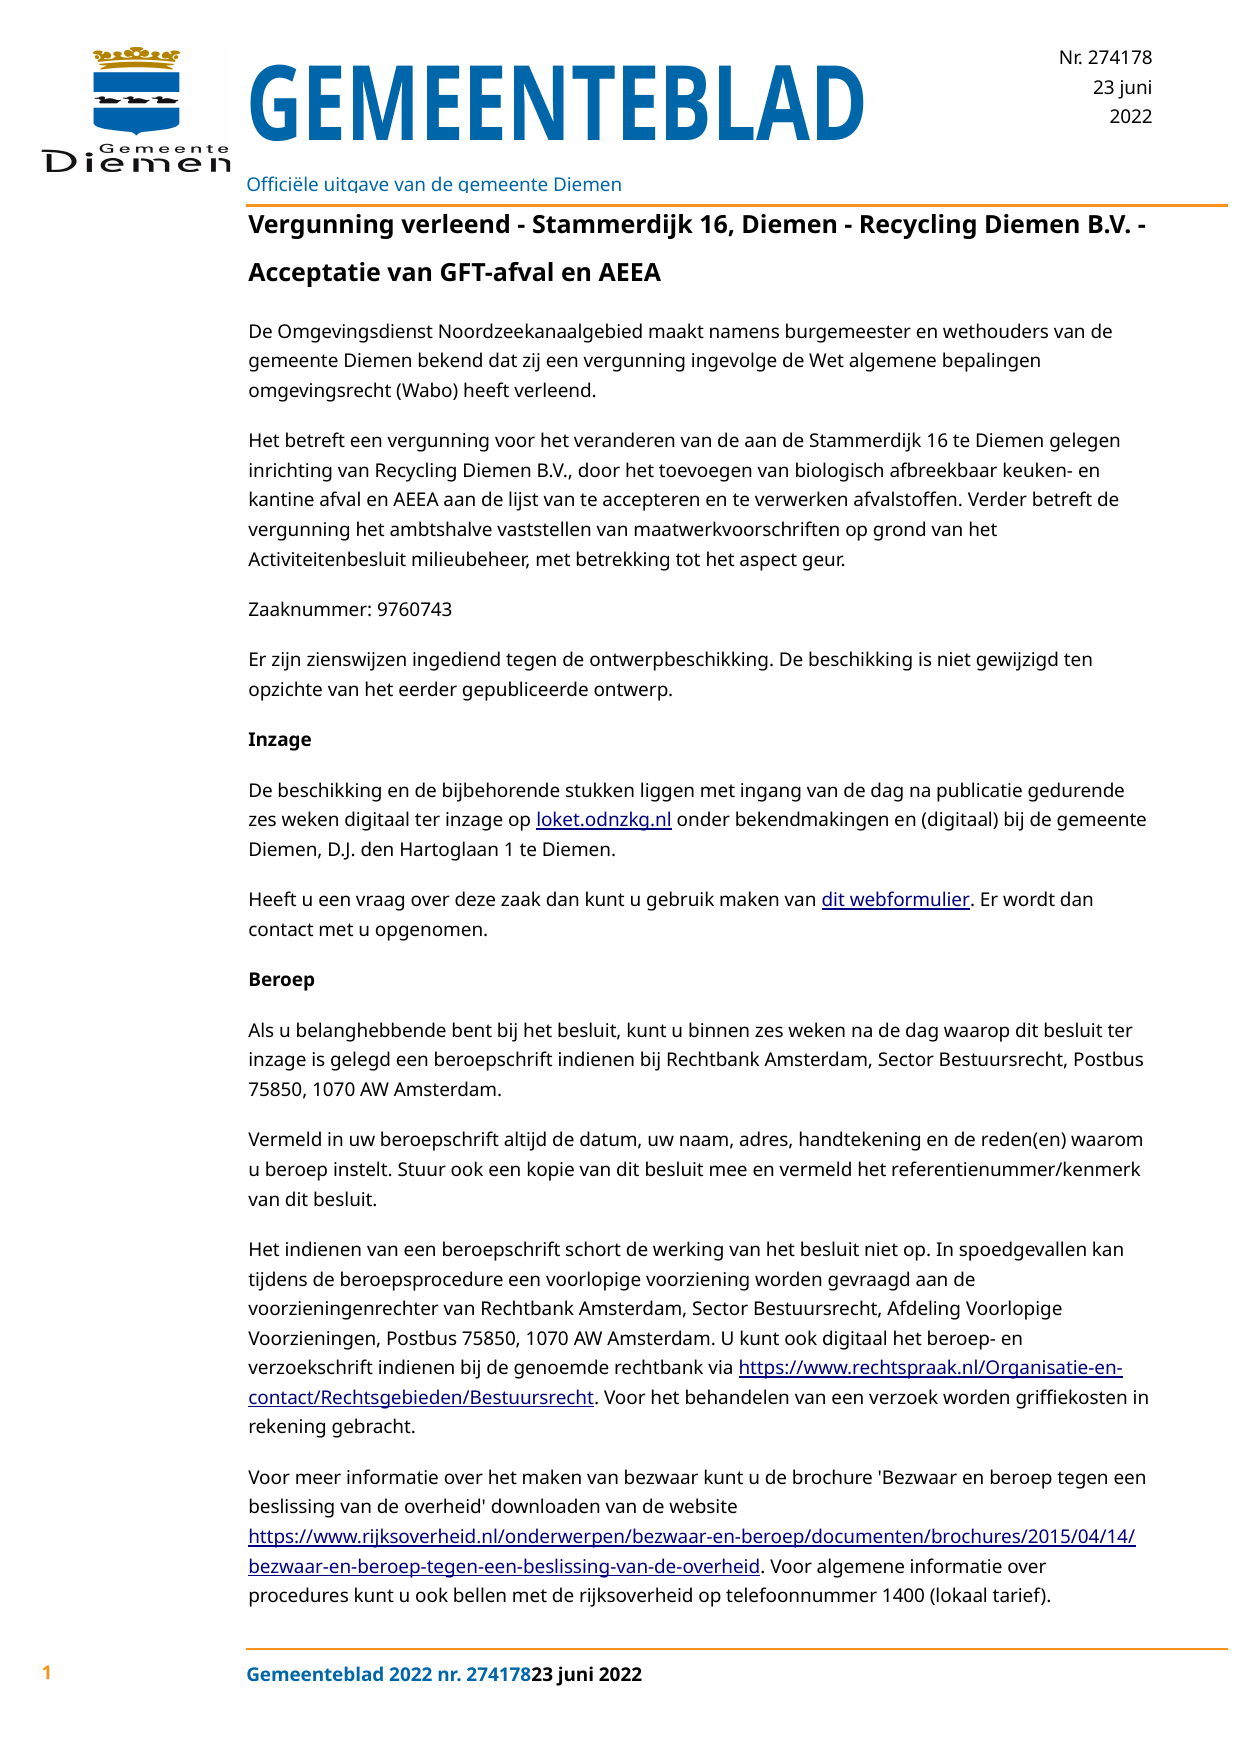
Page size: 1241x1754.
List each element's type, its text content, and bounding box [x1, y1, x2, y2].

text Het betreft een vergunning voor het veranderen van de aan de Stammerdijk 16 te Diemen gelegen inrichting van Recycling Diemen B.V., door het toevoegen van biologisch afbreekbaar keuken- en kantine afval en AEEA aan de lijst van te accepteren en te verwerken afvalstoffen. Verder betreft de vergunning het ambtshalve vaststellen van maatwerkvoorschriften op grond van het Activiteitenbesluit milieubeheer, met betrekking tot het aspect geur. [248, 427, 1152, 572]
text De beschikking en de bijbehorende stukken liggen met ingang van de dag na publicatie gedurende zes weken digitaal ter inzage op loket.odnzkg.nl onder bekendmakingen en (digitaal) bij de gemeente Diemen, D.J. den Hartoglaan 1 te Diemen. [248, 777, 1152, 862]
text Als u belanghebbende bent bij het besluit, kunt u binnen zes weken na de dag waarop dit besluit ter inzage is gelegd een beroepschrift indienen bij Rechtbank Amsterdam, Sector Bestuursrecht, Postbus 75850, 1070 AW Amsterdam. [248, 1017, 1152, 1102]
text Inzage [248, 727, 1152, 752]
text Er zijn zienswijzen ingediend tegen de ontwerpbeschikking. De beschikking is niet gewijzigd ten opzichte van het eerder gepubliceerde ontwerp. [248, 647, 1152, 702]
text Vermeld in uw beroepschrift altijd de datum, uw naam, adres, handtekening en de reden(en) waarom u beroep instelt. Stuur ook een kopie van dit besluit mee en vermeld het referentienummer/kenmerk van dit besluit. [248, 1127, 1152, 1212]
text Voor meer informatie over het maken van bezwaar kunt u de brochure 'Bezwaar en beroep tegen een beslissing van de overheid' downloaden van de website https://www.rijksoverheid.nl/onderwerpen/bezwaar-en-beroep/documenten/brochures/2015/04/14/bezwaar-en-beroep-tegen-een-beslissing-van-de-overheid. Voor algemene informatie over procedures kunt u ook bellen met de rijksoverheid op telefoonnummer 1400 (lokaal tarief). [248, 1464, 1152, 1608]
text Zaaknummer: 9760743 [248, 596, 1152, 622]
text De Omgevingsdienst Noordzeekanaalgebied maakt namens burgemeester en wethouders van de gemeente Diemen bekend dat zij een vergunning ingevolge de Wet algemene bepalingen omgevingsrecht (Wabo) heeft verleend. [248, 318, 1152, 403]
text Beroep [248, 967, 1152, 992]
text Heeft u een vraag over deze zaak dan kunt u gebruik maken van dit webformulier. Er wordt dan contact met u opgenomen. [248, 887, 1152, 942]
text Vergunning verleend - Stammerdijk 16, Diemen - Recycling Diemen B.V. - Acceptatie van GFT-afval en AEEA [248, 207, 1152, 288]
picture [41, 47, 231, 172]
text Het indienen van een beroepschrift schort de werking van het besluit niet op. In spoedgevallen kan tijdens de beroepsprocedure een voorlopige voorziening worden gevraagd aan de voorzieningenrechter van Rechtbank Amsterdam, Sector Bestuursrecht, Afdeling Voorlopige Voorzieningen, Postbus 75850, 1070 AW Amsterdam. U kunt ook digitaal het beroep- en verzoekschrift indienen bij de genoemde rechtbank via https://www.rechtspraak.nl/Organisatie-en-contact/Rechtsgebieden/Bestuursrecht. Voor het behandelen van een verzoek worden griffiekosten in rekening gebracht. [248, 1236, 1152, 1439]
